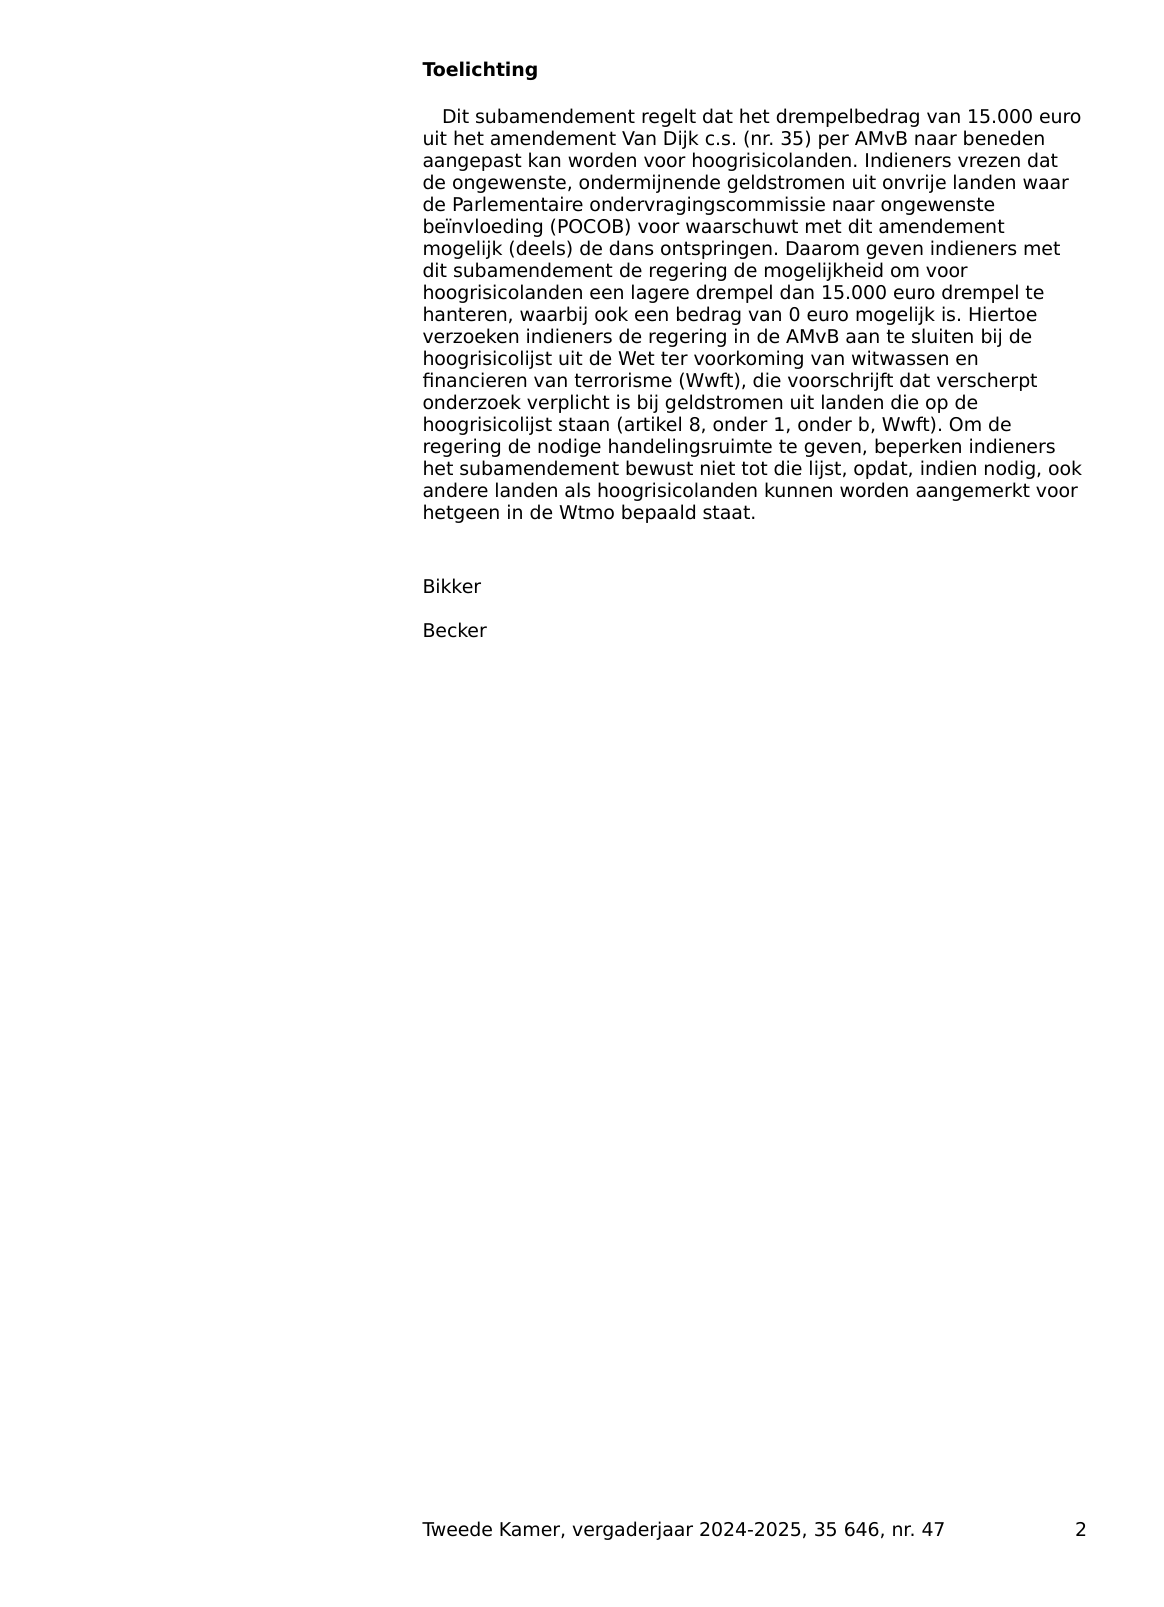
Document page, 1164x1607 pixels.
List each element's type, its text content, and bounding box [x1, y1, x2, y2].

subtitle Toelichting [422, 59, 1087, 81]
text Dit subamendement regelt dat het drempelbedrag van 15.000 euro uit het amendement Van Dijk c.s. (nr. 35) per AMvB naar beneden aangepast kan worden voor hoogrisicolanden. Indieners vrezen dat de ongewenste, ondermijnende geldstromen uit onvrije landen waar de Parlementaire ondervragingscommissie naar ongewenste beïnvloeding (POCOB) voor waarschuwt met dit amendement mogelijk (deels) de dans ontspringen. Daarom geven indieners met dit subamendement de regering de mogelijkheid om voor hoogrisicolanden een lagere drempel dan 15.000 euro drempel te hanteren, waarbij ook een bedrag van 0 euro mogelijk is. Hiertoe verzoeken indieners de regering in de AMvB aan te sluiten bij de hoogrisicolijst uit de Wet ter voorkoming van witwassen en financieren van terrorisme (Wwft), die voorschrijft dat verscherpt onderzoek verplicht is bij geldstromen uit landen die op de hoogrisicolijst staan (artikel 8, onder 1, onder b, Wwft). Om de regering de nodige handelingsruimte te geven, beperken indieners het subamendement bewust niet tot die lijst, opdat, indien nodig, ook andere landen als hoogrisicolanden kunnen worden aangemerkt voor hetgeen in de Wtmo bepaald staat. [422, 106, 1087, 524]
text Bikker Becker [422, 554, 1087, 642]
